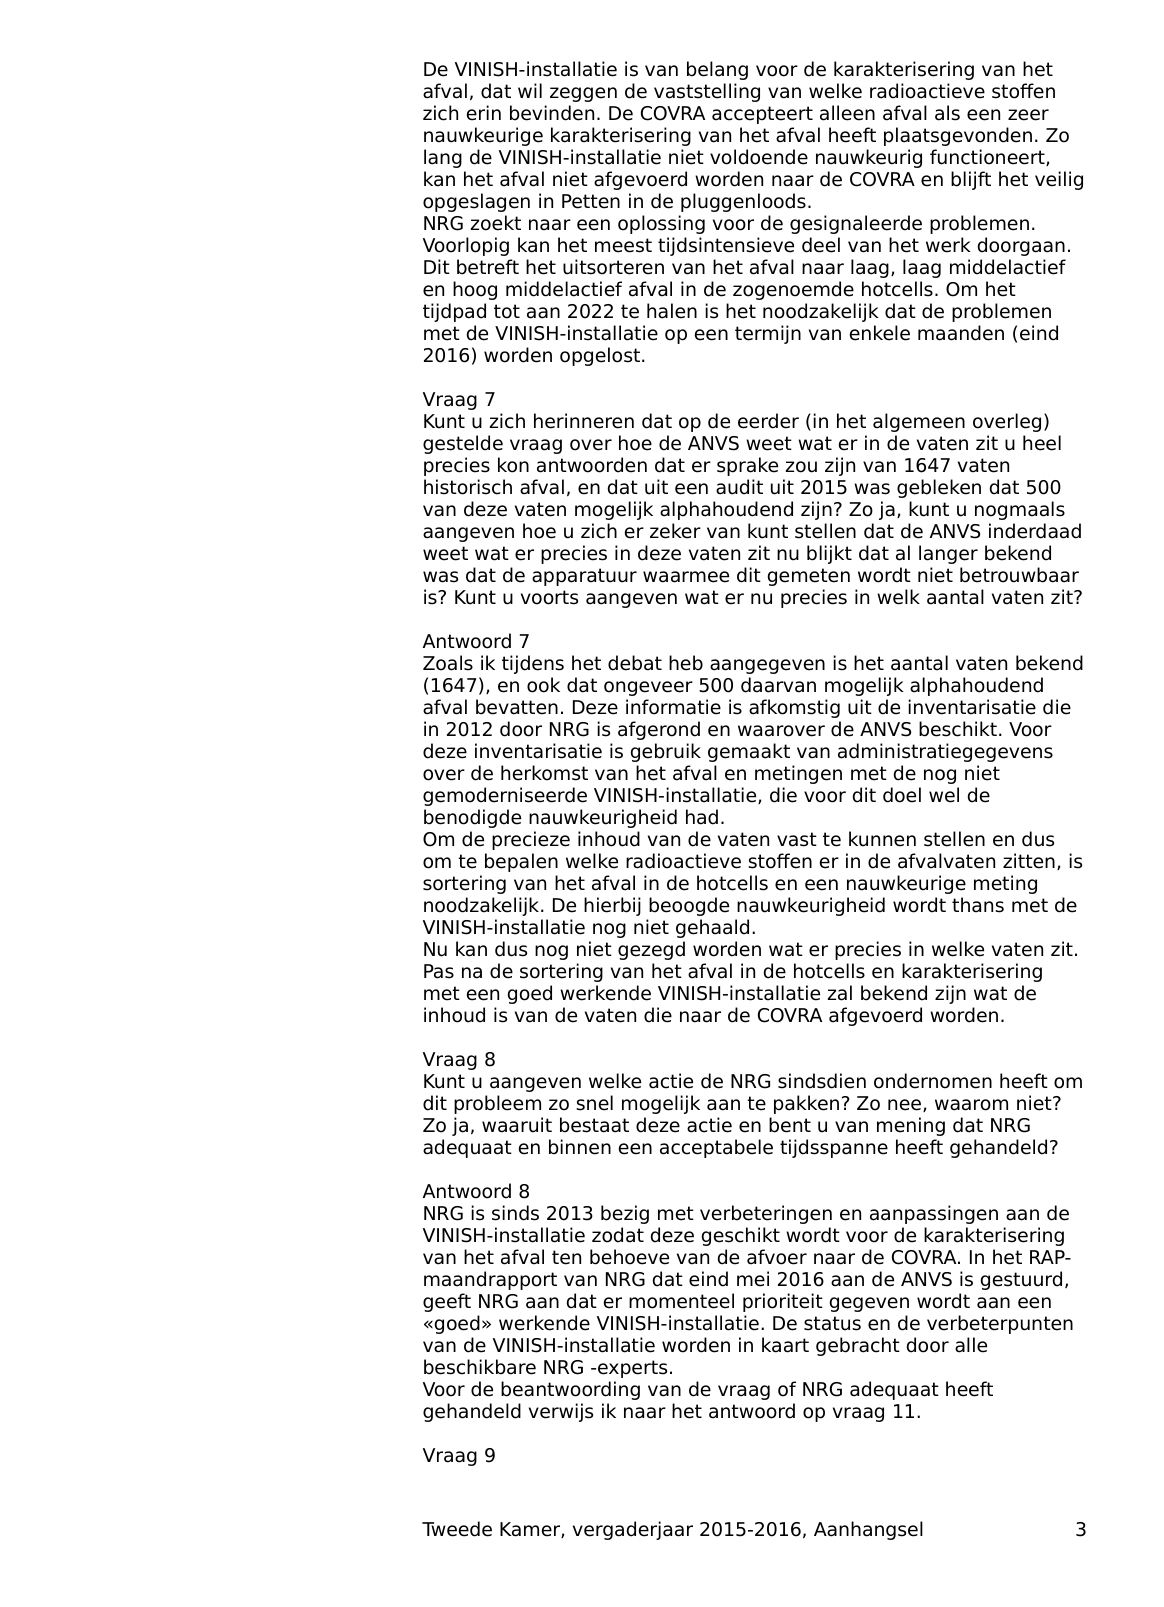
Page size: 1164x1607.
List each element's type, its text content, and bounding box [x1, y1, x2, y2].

text Vraag 9 [422, 1445, 1087, 1467]
text De VINISH-installatie is van belang voor de karakterisering van het afval, dat wil zeggen de vaststelling van welke radioactieve stoffen zich erin bevinden. De COVRA accepteert alleen afval als een zeer nauwkeurige karakterisering van het afval heeft plaatsgevonden. Zo lang de VINISH-installatie niet voldoende nauwkeurig functioneert, kan het afval niet afgevoerd worden naar de COVRA en blijft het veilig opgeslagen in Petten in de pluggenloods. [422, 59, 1087, 213]
text Vraag 8 [422, 1049, 1087, 1071]
text Voor de beantwoording van de vraag of NRG adequaat heeft gehandeld verwijs ik naar het antwoord op vraag 11. [422, 1379, 1087, 1423]
text Antwoord 7 [422, 631, 1087, 653]
text Nu kan dus nog niet gezegd worden wat er precies in welke vaten zit. Pas na de sortering van het afval in de hotcells en karakterisering met een goed werkende VINISH-installatie zal bekend zijn wat de inhoud is van de vaten die naar de COVRA afgevoerd worden. [422, 939, 1087, 1027]
text Kunt u zich herinneren dat op de eerder (in het algemeen overleg) gestelde vraag over hoe de ANVS weet wat er in de vaten zit u heel precies kon antwoorden dat er sprake zou zijn van 1647 vaten historisch afval, en dat uit een audit uit 2015 was gebleken dat 500 van deze vaten mogelijk alphahoudend zijn? Zo ja, kunt u nogmaals aangeven hoe u zich er zeker van kunt stellen dat de ANVS inderdaad weet wat er precies in deze vaten zit nu blijkt dat al langer bekend was dat de apparatuur waarmee dit gemeten wordt niet betrouwbaar is? Kunt u voorts aangeven wat er nu precies in welk aantal vaten zit? [422, 411, 1087, 609]
text Zoals ik tijdens het debat heb aangegeven is het aantal vaten bekend (1647), en ook dat ongeveer 500 daarvan mogelijk alphahoudend afval bevatten. Deze informatie is afkomstig uit de inventarisatie die in 2012 door NRG is afgerond en waarover de ANVS beschikt. Voor deze inventarisatie is gebruik gemaakt van administratiegegevens over de herkomst van het afval en metingen met de nog niet gemoderniseerde VINISH-installatie, die voor dit doel wel de benodigde nauwkeurigheid had. [422, 653, 1087, 829]
text Om de precieze inhoud van de vaten vast te kunnen stellen en dus om te bepalen welke radioactieve stoffen er in de afvalvaten zitten, is sortering van het afval in de hotcells en een nauwkeurige meting noodzakelijk. De hierbij beoogde nauwkeurigheid wordt thans met de VINISH-installatie nog niet gehaald. [422, 829, 1087, 939]
text Antwoord 8 [422, 1181, 1087, 1203]
text Kunt u aangeven welke actie de NRG sindsdien ondernomen heeft om dit probleem zo snel mogelijk aan te pakken? Zo nee, waarom niet? Zo ja, waaruit bestaat deze actie en bent u van mening dat NRG adequaat en binnen een acceptabele tijdsspanne heeft gehandeld? [422, 1071, 1087, 1159]
text NRG is sinds 2013 bezig met verbeteringen en aanpassingen aan de VINISH-installatie zodat deze geschikt wordt voor de karakterisering van het afval ten behoeve van de afvoer naar de COVRA. In het RAP-maandrapport van NRG dat eind mei 2016 aan de ANVS is gestuurd, geeft NRG aan dat er momenteel prioriteit gegeven wordt aan een «goed» werkende VINISH-installatie. De status en de verbeterpunten van de VINISH-installatie worden in kaart gebracht door alle beschikbare NRG -experts. [422, 1203, 1087, 1379]
text Vraag 7 [422, 389, 1087, 411]
text NRG zoekt naar een oplossing voor de gesignaleerde problemen. Voorlopig kan het meest tijdsintensieve deel van het werk doorgaan. Dit betreft het uitsorteren van het afval naar laag, laag middelactief en hoog middelactief afval in de zogenoemde hotcells. Om het tijdpad tot aan 2022 te halen is het noodzakelijk dat de problemen met de VINISH-installatie op een termijn van enkele maanden (eind 2016) worden opgelost. [422, 213, 1087, 367]
